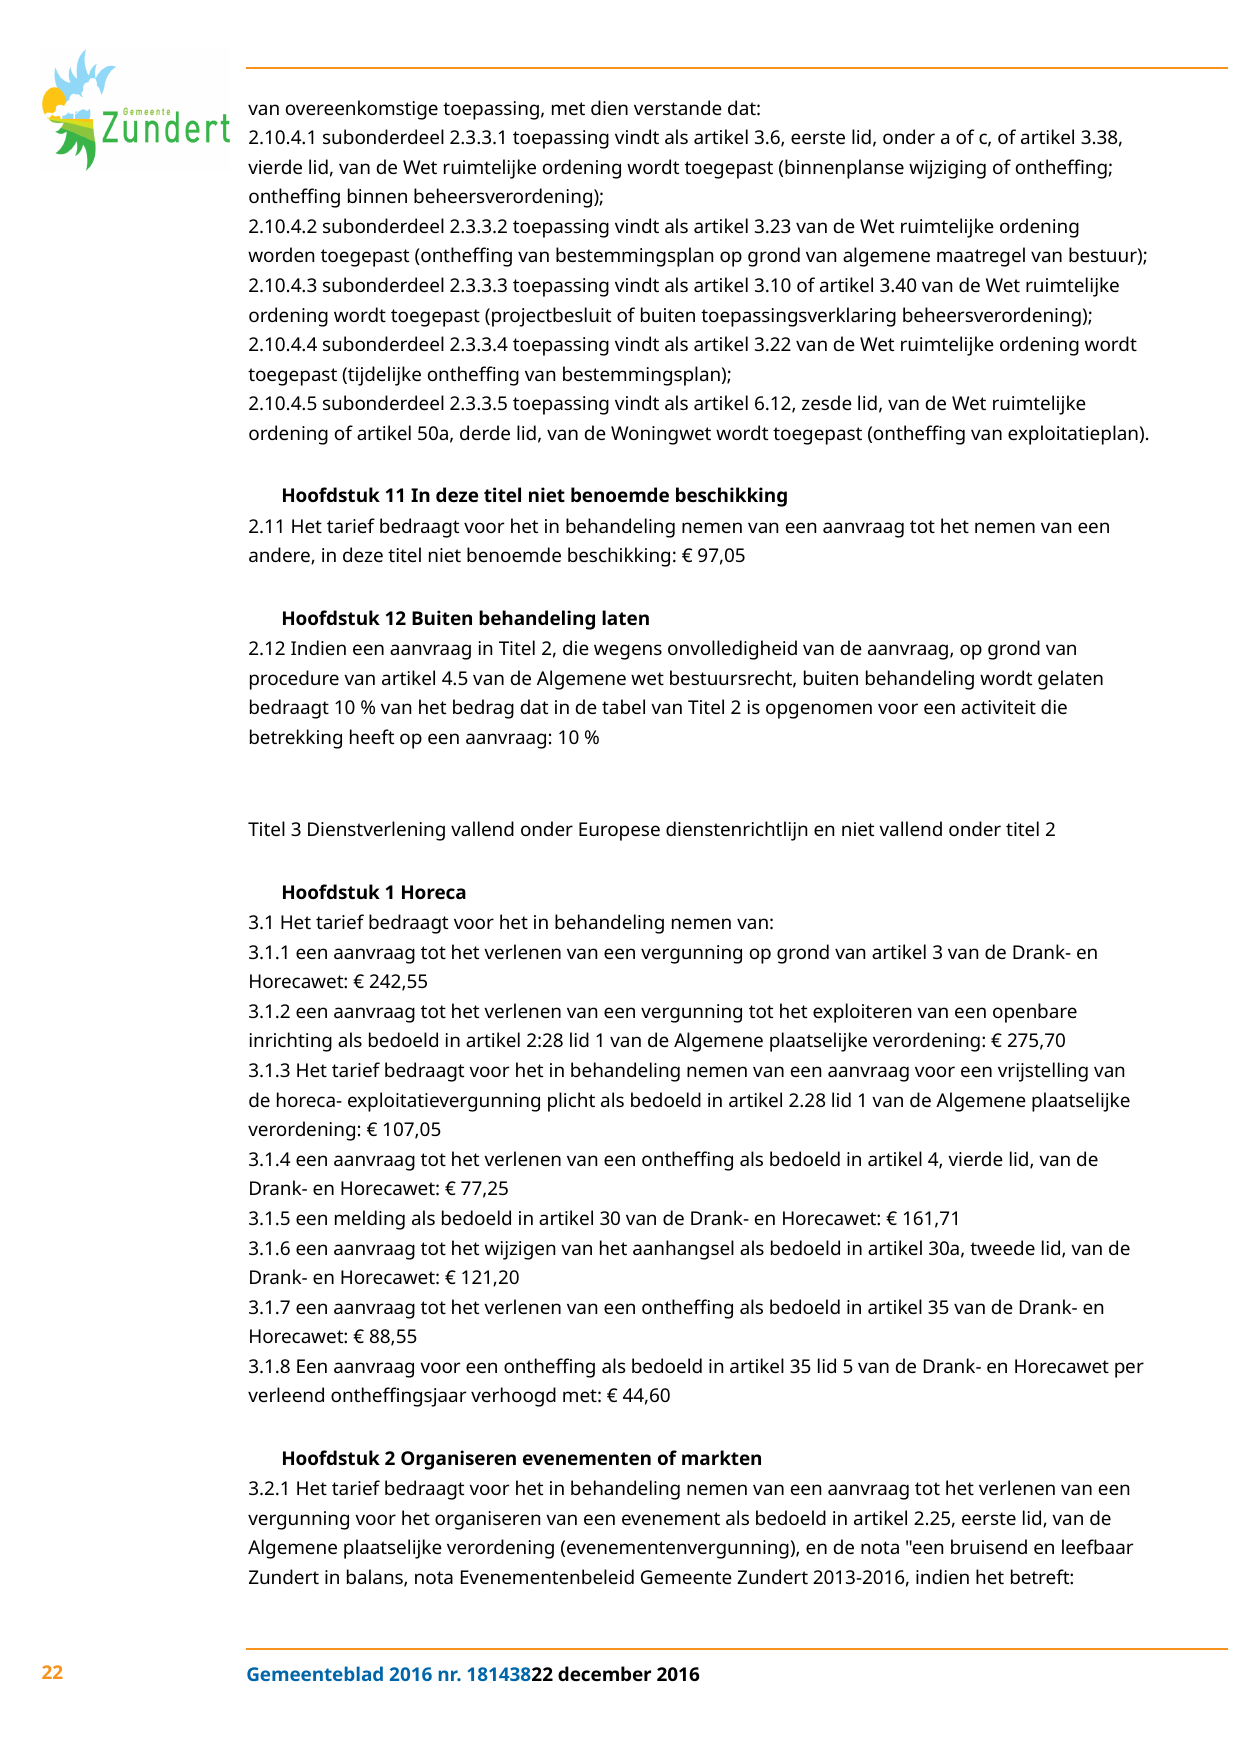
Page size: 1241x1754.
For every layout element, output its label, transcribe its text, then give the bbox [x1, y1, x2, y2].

text 3.1.3 Het tarief bedraagt voor het in behandeling nemen van een aanvraag voor een vrijstelling van de horeca- exploitatievergunning plicht als bedoeld in artikel 2.28 lid 1 van de Algemene plaatselijke verordening: € 107,05 [248, 1057, 1152, 1142]
text 2.10.4.5 subonderdeel 2.3.3.5 toepassing vindt als artikel 6.12, zesde lid, van de Wet ruimtelijke ordening of artikel 50a, derde lid, van de Woningwet wordt toegepast (ontheffing van exploitatieplan). [248, 391, 1152, 446]
text 2.11 Het tarief bedraagt voor het in behandeling nemen van een aanvraag tot het nemen van een andere, in deze titel niet benoemde beschikking: € 97,05 [248, 513, 1152, 568]
text 3.1.4 een aanvraag tot het verlenen van een ontheffing als bedoeld in artikel 4, vierde lid, van de Drank- en Horecawet: € 77,25 [248, 1146, 1152, 1201]
text 2.12 Indien een aanvraag in Titel 2, die wegens onvolledigheid van de aanvraag, op grond van procedure van artikel 4.5 van de Algemene wet bestuursrecht, buiten behandeling wordt gelaten bedraagt 10 % van het bedrag dat in de tabel van Titel 2 is opgenomen voor een activiteit die betrekking heeft op een aanvraag: 10 % [248, 635, 1152, 750]
text 3.1.5 een melding als bedoeld in artikel 30 van de Drank- en Horecawet: € 161,71 [248, 1205, 1152, 1231]
text 2.10.4.3 subonderdeel 2.3.3.3 toepassing vindt als artikel 3.10 of artikel 3.40 van de Wet ruimtelijke ordening wordt toegepast (projectbesluit of buiten toepassingsverklaring beheersverordening); [248, 272, 1152, 328]
text Hoofdstuk 1 Horeca [248, 876, 1152, 905]
text 3.1.7 een aanvraag tot het verlenen van een ontheffing als bedoeld in artikel 35 van de Drank- en Horecawet: € 88,55 [248, 1294, 1152, 1349]
text 3.1.1 een aanvraag tot het verlenen van een vergunning op grond van artikel 3 van de Drank- en Horecawet: € 242,55 [248, 939, 1152, 994]
text 2.10.4.1 subonderdeel 2.3.3.1 toepassing vindt als artikel 3.6, eerste lid, onder a of c, of artikel 3.38, vierde lid, van de Wet ruimtelijke ordening wordt toegepast (binnenplanse wijziging of ontheffing; ontheffing binnen beheersverordening); [248, 124, 1152, 209]
text 3.1.2 een aanvraag tot het verlenen van een vergunning tot het exploiteren van een openbare inrichting als bedoeld in artikel 2:28 lid 1 van de Algemene plaatselijke verordening: € 275,70 [248, 998, 1152, 1053]
text 3.1.6 een aanvraag tot het wijzigen van het aanhangsel als bedoeld in artikel 30a, tweede lid, van de Drank- en Horecawet: € 121,20 [248, 1235, 1152, 1290]
text 3.1.8 Een aanvraag voor een ontheffing als bedoeld in artikel 35 lid 5 van de Drank- en Horecawet per verleend ontheffingsjaar verhoogd met: € 44,60 [248, 1353, 1152, 1408]
text van overeenkomstige toepassing, met dien verstande dat: [248, 95, 1152, 121]
text Titel 3 Dienstverlening vallend onder Europese dienstenrichtlijn en niet vallend onder titel 2 [248, 817, 1152, 842]
text 2.10.4.4 subonderdeel 2.3.3.4 toepassing vindt als artikel 3.22 van de Wet ruimtelijke ordening wordt toegepast (tijdelijke ontheffing van bestemmingsplan); [248, 331, 1152, 387]
picture [41, 47, 231, 172]
text 3.1 Het tarief bedraagt voor het in behandeling nemen van: [248, 909, 1152, 935]
text 2.10.4.2 subonderdeel 2.3.3.2 toepassing vindt als artikel 3.23 van de Wet ruimtelijke ordening worden toegepast (ontheffing van bestemmingsplan op grond van algemene maatregel van bestuur); [248, 213, 1152, 268]
text Hoofdstuk 2 Organiseren evenementen of markten [248, 1442, 1152, 1471]
text Hoofdstuk 11 In deze titel niet benoemde beschikking [248, 479, 1152, 508]
text 3.2.1 Het tarief bedraagt voor het in behandeling nemen van een aanvraag tot het verlenen van een vergunning voor het organiseren van een evenement als bedoeld in artikel 2.25, eerste lid, van de Algemene plaatselijke verordening (evenementenvergunning), en de nota "een bruisend en leefbaar Zundert in balans, nota Evenementenbeleid Gemeente Zundert 2013-2016, indien het betreft: [248, 1475, 1152, 1590]
text Hoofdstuk 12 Buiten behandeling laten [248, 602, 1152, 631]
